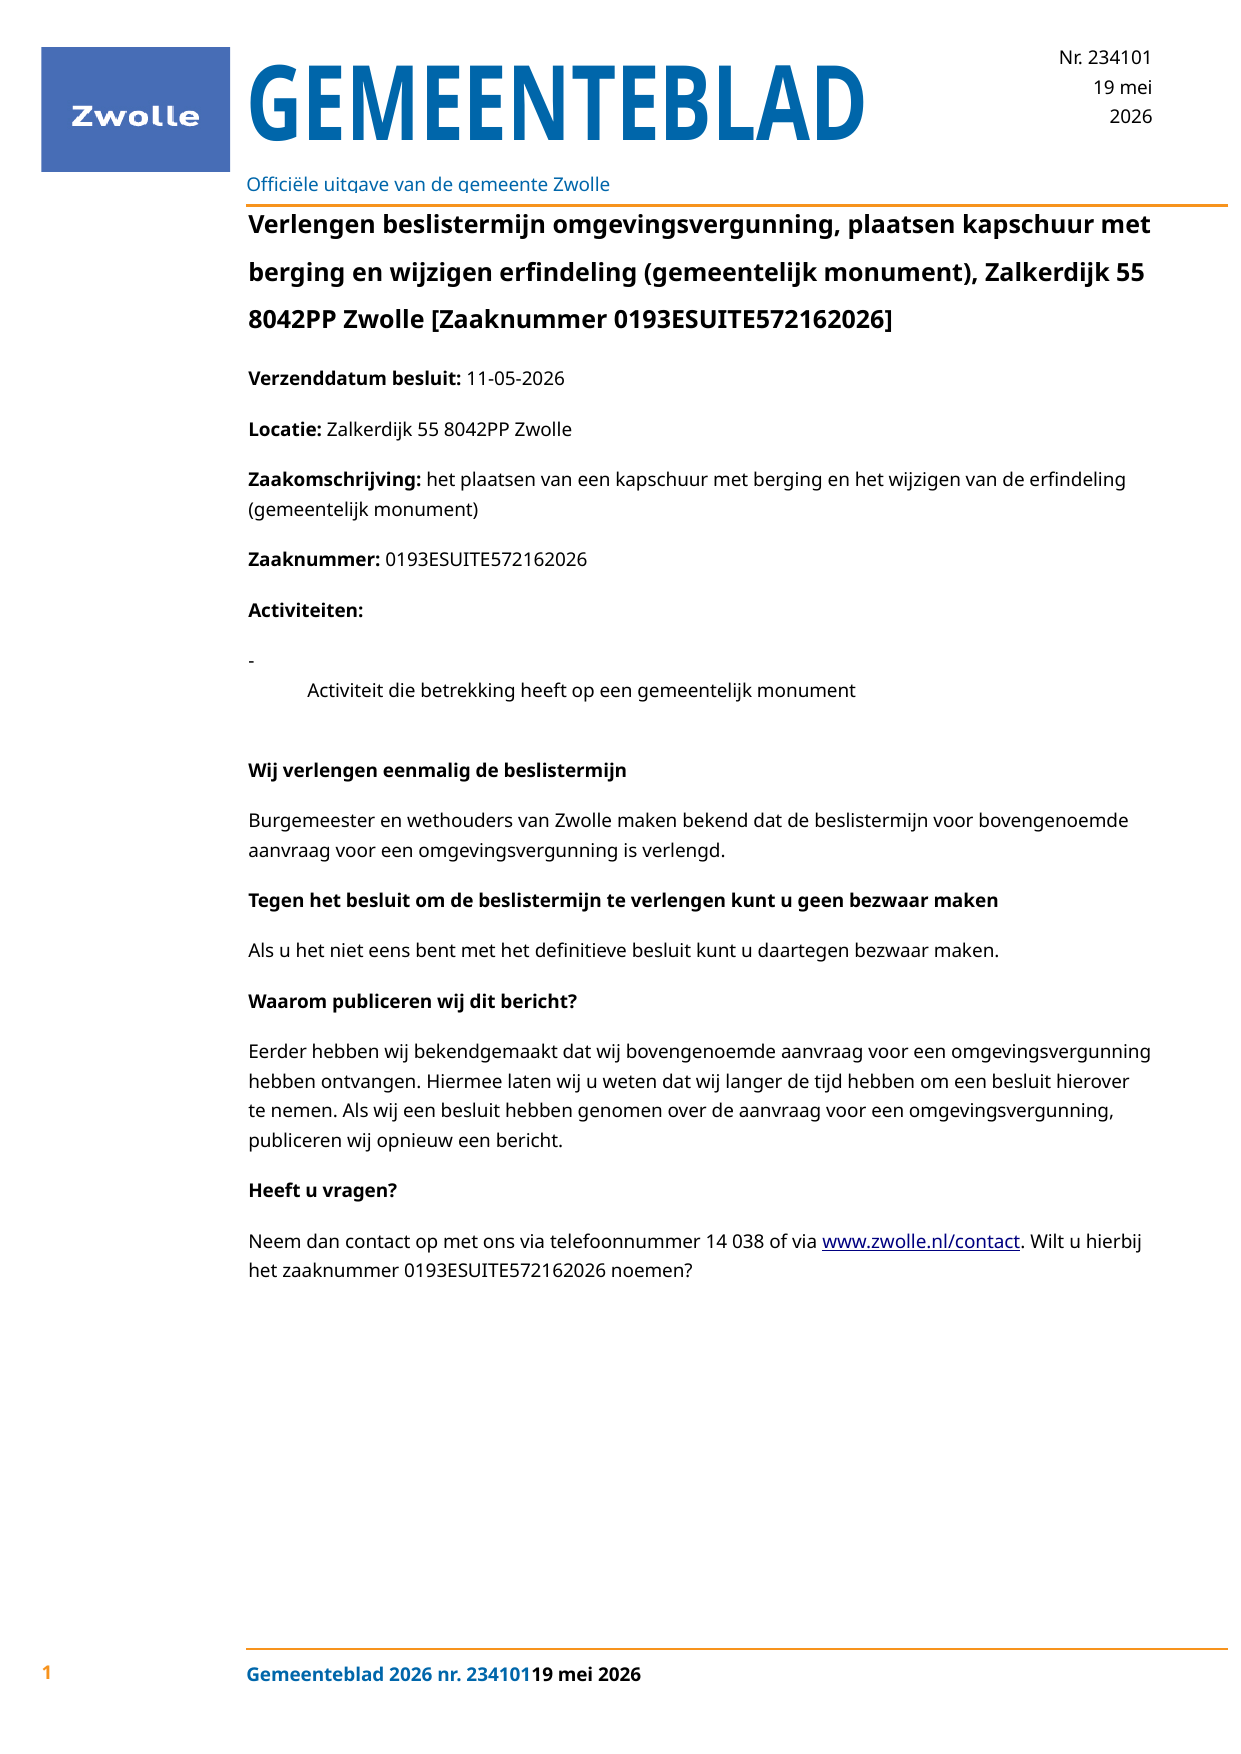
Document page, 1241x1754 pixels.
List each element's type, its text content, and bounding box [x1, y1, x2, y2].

text Neem dan contact op met ons via telefoonnummer 14 038 of via www.zwolle.nl/contact. Wilt u hierbij het zaaknummer 0193ESUITE572162026 noemen? [248, 1228, 1152, 1283]
text Activiteiten: [248, 597, 1152, 622]
text Locatie: Zalkerdijk 55 8042PP Zwolle [248, 416, 1152, 442]
text Waarom publiceren wij dit bericht? [248, 988, 1152, 1014]
picture [41, 47, 231, 172]
text Als u het niet eens bent met het definitieve besluit kunt u daartegen bezwaar maken. [248, 938, 1152, 963]
text Tegen het besluit om de beslistermijn te verlengen kunt u geen bezwaar maken [248, 887, 1152, 913]
text Wij verlengen eenmalig de beslistermijn [248, 757, 1152, 782]
text Burgemeester en wethouders van Zwolle maken bekend dat de beslistermijn voor bovengenoemde aanvraag voor een omgevingsvergunning is verlengd. [248, 807, 1152, 862]
text Verzenddatum besluit: 11-05-2026 [248, 366, 1152, 391]
list Activiteit die betrekking heeft op een gemeentelijk monument [248, 677, 1152, 702]
text Verlengen beslistermijn omgevingsvergunning, plaatsen kapschuur met berging en wijzigen erfindeling (gemeentelijk monument), Zalkerdijk 55 8042PP Zwolle [Zaaknummer 0193ESUITE572162026] [248, 207, 1152, 336]
text Zaakomschrijving: het plaatsen van een kapschuur met berging en het wijzigen van de erfindeling (gemeentelijk monument) [248, 466, 1152, 522]
text Eerder hebben wij bekendgemaakt dat wij bovengenoemde aanvraag voor een omgevingsvergunning hebben ontvangen. Hiermee laten wij u weten dat wij langer de tijd hebben om een besluit hierover te nemen. Als wij een besluit hebben genomen over de aanvraag voor een omgevingsvergunning, publiceren wij opnieuw een bericht. [248, 1038, 1152, 1153]
text Zaaknummer: 0193ESUITE572162026 [248, 546, 1152, 572]
text Heeft u vragen? [248, 1178, 1152, 1203]
